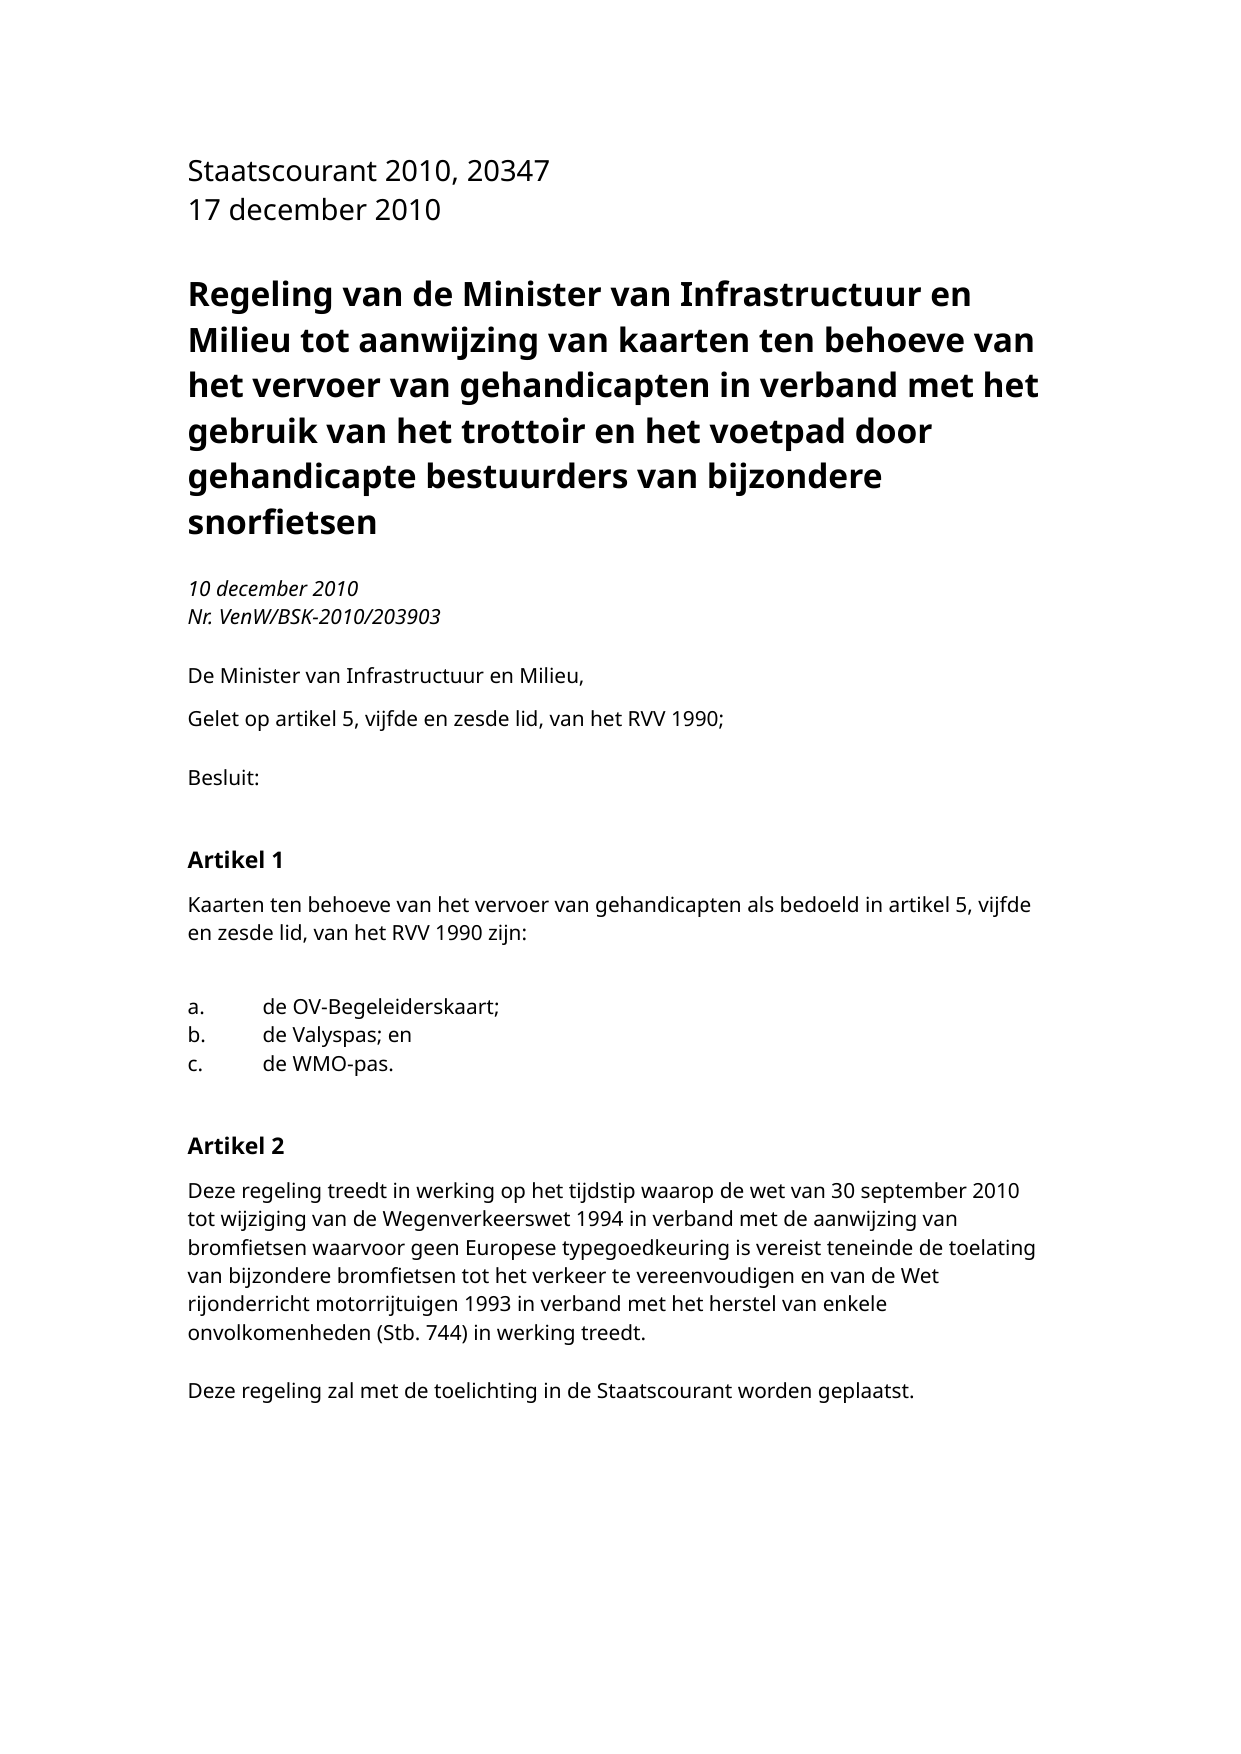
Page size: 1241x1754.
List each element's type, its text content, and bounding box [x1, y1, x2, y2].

subtitle Artikel 1 [187, 844, 1053, 875]
text Staatscourant 2010, 20347 [187, 150, 1053, 190]
text Kaarten ten behoeve van het vervoer van gehandicapten als bedoeld in artikel 5, vijfde en zesde lid, van het RVV 1990 zijn: [187, 890, 1053, 947]
text Besluit: [187, 763, 1053, 791]
text Nr. VenW/BSK-2010/203903 [187, 602, 1053, 631]
list de WMO-pas. [187, 1049, 1053, 1077]
list de Valyspas; en [187, 1020, 1053, 1049]
subtitle Regeling van de Minister van Infrastructuur en Milieu tot aanwijzing van kaarten ten behoeve van het vervoer van gehandicapten in verband met het gebruik van het trottoir en het voetpad door gehandicapte bestuurders van bijzondere snorfietsen [187, 271, 1053, 544]
text 17 december 2010 [187, 190, 1053, 229]
text Deze regeling zal met de toelichting in de Staatscourant worden geplaatst. [187, 1376, 1053, 1405]
text Gelet op artikel 5, vijfde en zesde lid, van het RVV 1990; [187, 704, 1053, 733]
text Deze regeling treedt in werking op het tijdstip waarop de wet van 30 september 2010 tot wijziging van de Wegenverkeerswet 1994 in verband met de aanwijzing van bromfietsen waarvoor geen Europese typegoedkeuring is vereist teneinde de toelating van bijzondere bromfietsen tot het verkeer te vereenvoudigen en van de Wet rijonderricht motorrijtuigen 1993 in verband met het herstel van enkele onvolkomenheden (Stb. 744) in werking treedt. [187, 1176, 1053, 1346]
subtitle Artikel 2 [187, 1129, 1053, 1161]
text De Minister van Infrastructuur en Milieu, [187, 661, 1053, 689]
list de OV-Begeleiderskaart; [187, 992, 1053, 1020]
text 10 december 2010 [187, 574, 1053, 602]
